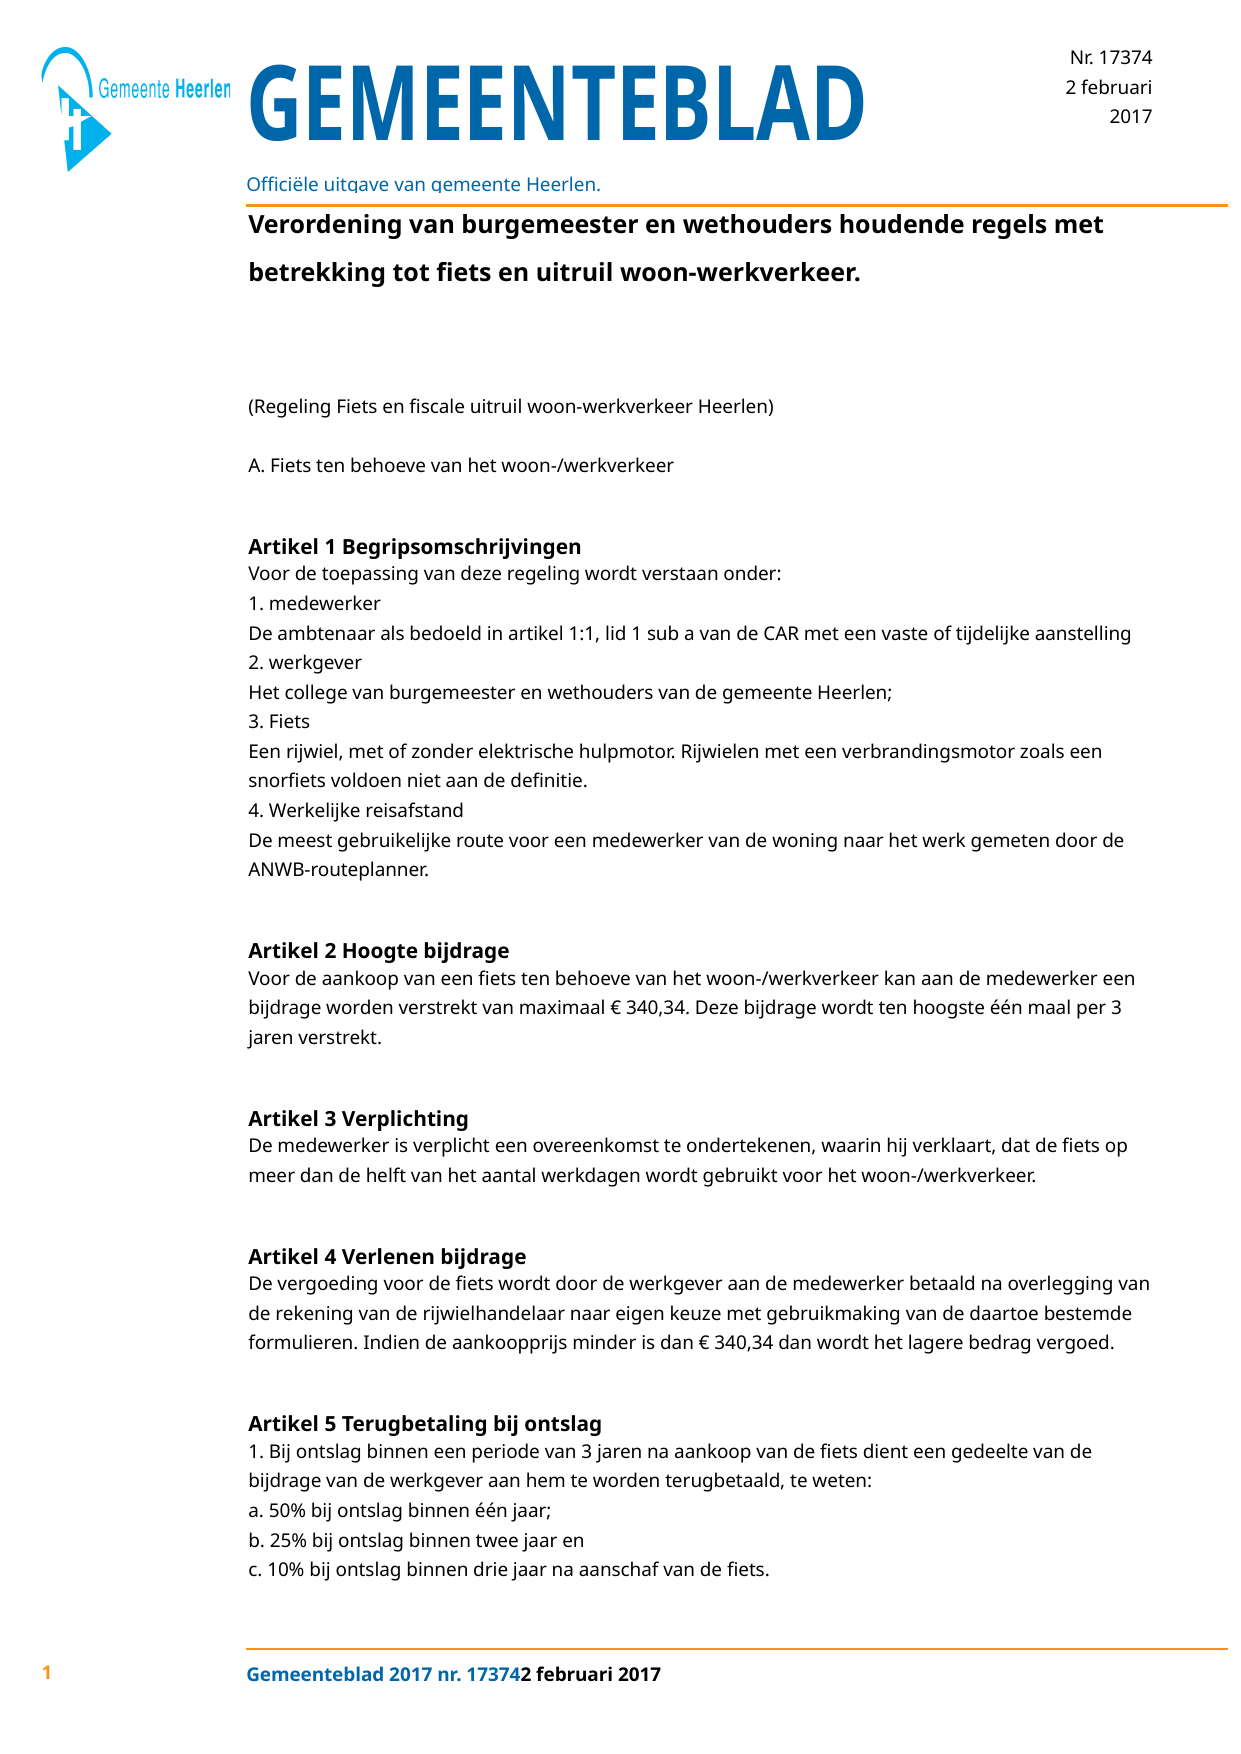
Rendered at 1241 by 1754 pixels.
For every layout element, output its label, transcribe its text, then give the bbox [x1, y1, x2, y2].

text Verordening van burgemeester en wethouders houdende regels met betrekking tot fiets en uitruil woon-werkverkeer. [248, 207, 1152, 288]
picture [41, 47, 231, 172]
text Een rijwiel, met of zonder elektrische hulpmotor. Rijwielen met een verbrandingsmotor zoals een snorfiets voldoen niet aan de definitie. [248, 738, 1152, 793]
text 2. werkgever [248, 649, 1152, 675]
text Artikel 5 Terugbetaling bij ontslag [248, 1409, 1152, 1438]
text Voor de aankoop van een fiets ten behoeve van het woon-/werkverkeer kan aan de medewerker een bijdrage worden verstrekt van maximaal € 340,34. Deze bijdrage wordt ten hoogste één maal per 3 jaren verstrekt. [248, 965, 1152, 1050]
text 4. Werkelijke reisafstand [248, 797, 1152, 823]
text De meest gebruikelijke route voor een medewerker van de woning naar het werk gemeten door de ANWB-routeplanner. [248, 827, 1152, 882]
text b. 25% bij ontslag binnen twee jaar en [248, 1527, 1152, 1552]
text De medewerker is verplicht een overeenkomst te ondertekenen, waarin hij verklaart, dat de fiets op meer dan de helft van het aantal werkdagen wordt gebruikt voor het woon-/werkverkeer. [248, 1132, 1152, 1188]
text De ambtenaar als bedoeld in artikel 1:1, lid 1 sub a van de CAR met een vaste of tijdelijke aanstelling [248, 620, 1152, 645]
text Artikel 3 Verplichting [248, 1104, 1152, 1132]
text Het college van burgemeester en wethouders van de gemeente Heerlen; [248, 679, 1152, 704]
text 3. Fiets [248, 708, 1152, 734]
text c. 10% bij ontslag binnen drie jaar na aanschaf van de fiets. [248, 1556, 1152, 1582]
text (Regeling Fiets en fiscale uitruil woon-werkverkeer Heerlen) [248, 393, 1152, 419]
text 1. Bij ontslag binnen een periode van 3 jaren na aankoop van de fiets dient een gedeelte van de bijdrage van de werkgever aan hem te worden terugbetaald, te weten: [248, 1438, 1152, 1493]
text Voor de toepassing van deze regeling wordt verstaan onder: [248, 561, 1152, 586]
text Artikel 4 Verlenen bijdrage [248, 1242, 1152, 1270]
picture [41, 47, 58, 70]
text a. 50% bij ontslag binnen één jaar; [248, 1497, 1152, 1523]
text Artikel 2 Hoogte bijdrage [248, 936, 1152, 965]
text De vergoeding voor de fiets wordt door de werkgever aan de medewerker betaald na overlegging van de rekening van de rijwielhandelaar naar eigen keuze met gebruikmaking van de daartoe bestemde formulieren. Indien de aankoopprijs minder is dan € 340,34 dan wordt het lagere bedrag vergoed. [248, 1270, 1152, 1355]
text 1. medewerker [248, 590, 1152, 616]
text A. Fiets ten behoeve van het woon-/werkverkeer [248, 452, 1152, 478]
text Artikel 1 Begripsomschrijvingen [248, 532, 1152, 561]
